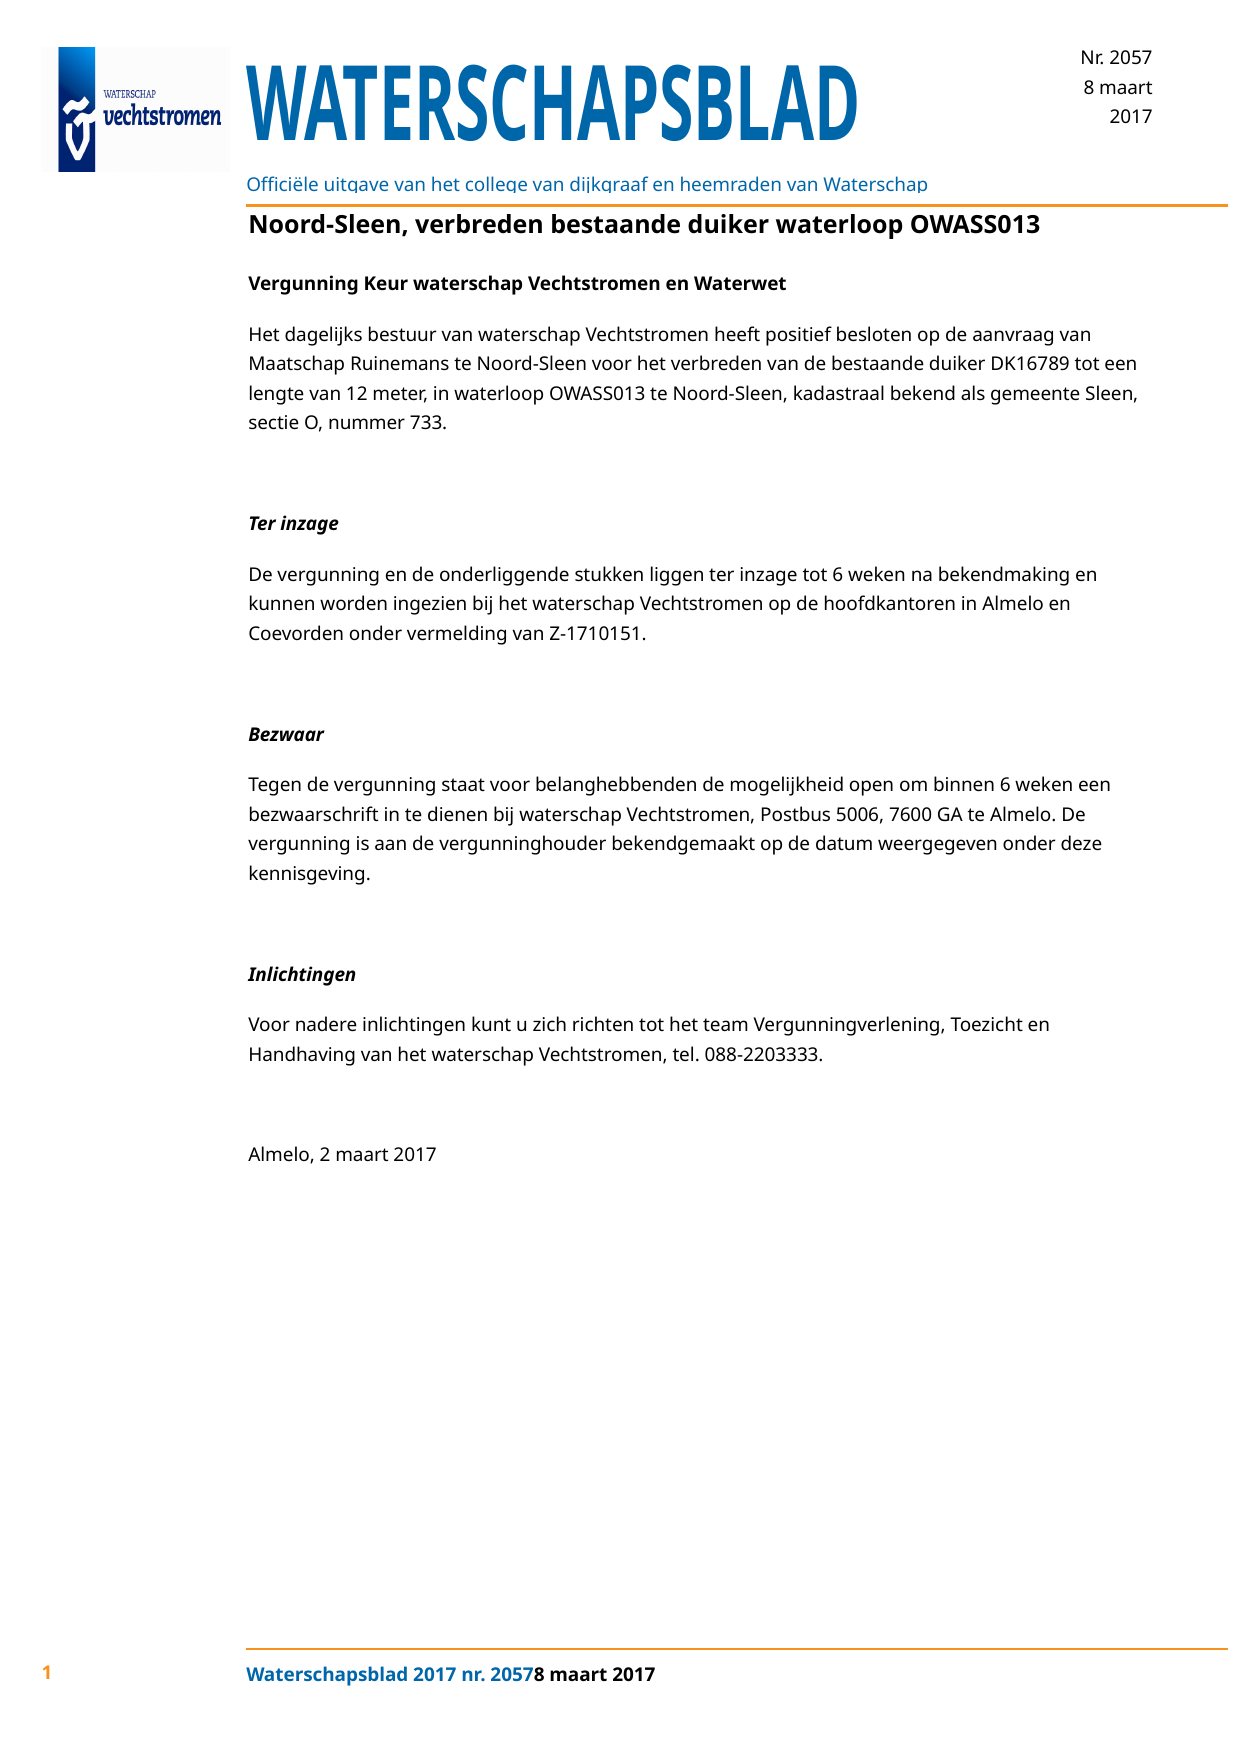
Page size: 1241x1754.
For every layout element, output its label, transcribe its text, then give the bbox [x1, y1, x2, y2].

text Inlichtingen [248, 961, 1152, 986]
text Tegen de vergunning staat voor belanghebbenden de mogelijkheid open om binnen 6 weken een bezwaarschrift in te dienen bij waterschap Vechtstromen, Postbus 5006, 7600 GA te Almelo. De vergunning is aan de vergunninghouder bekendgemaakt op de datum weergegeven onder deze kennisgeving. [248, 771, 1152, 886]
text Voor nadere inlichtingen kunt u zich richten tot het team Vergunningverlening, Toezicht en Handhaving van het waterschap Vechtstromen, tel. 088-2203333. [248, 1011, 1152, 1066]
text Bezwaar [248, 721, 1152, 746]
text Almelo, 2 maart 2017 [248, 1142, 1152, 1167]
text Vergunning Keur waterschap Vechtstromen en Waterwet [248, 270, 1152, 296]
picture [41, 47, 231, 172]
text Ter inzage [248, 510, 1152, 536]
text Het dagelijks bestuur van waterschap Vechtstromen heeft positief besloten op de aanvraag van Maatschap Ruinemans te Noord-Sleen voor het verbreden van de bestaande duiker DK16789 tot een lengte van 12 meter, in waterloop OWASS013 te Noord-Sleen, kadastraal bekend als gemeente Sleen, sectie O, nummer 733. [248, 321, 1152, 435]
text Noord-Sleen, verbreden bestaande duiker waterloop OWASS013 [248, 207, 1152, 241]
text De vergunning en de onderliggende stukken liggen ter inzage tot 6 weken na bekendmaking en kunnen worden ingezien bij het waterschap Vechtstromen op de hoofdkantoren in Almelo en Coevorden onder vermelding van Z-1710151. [248, 561, 1152, 646]
